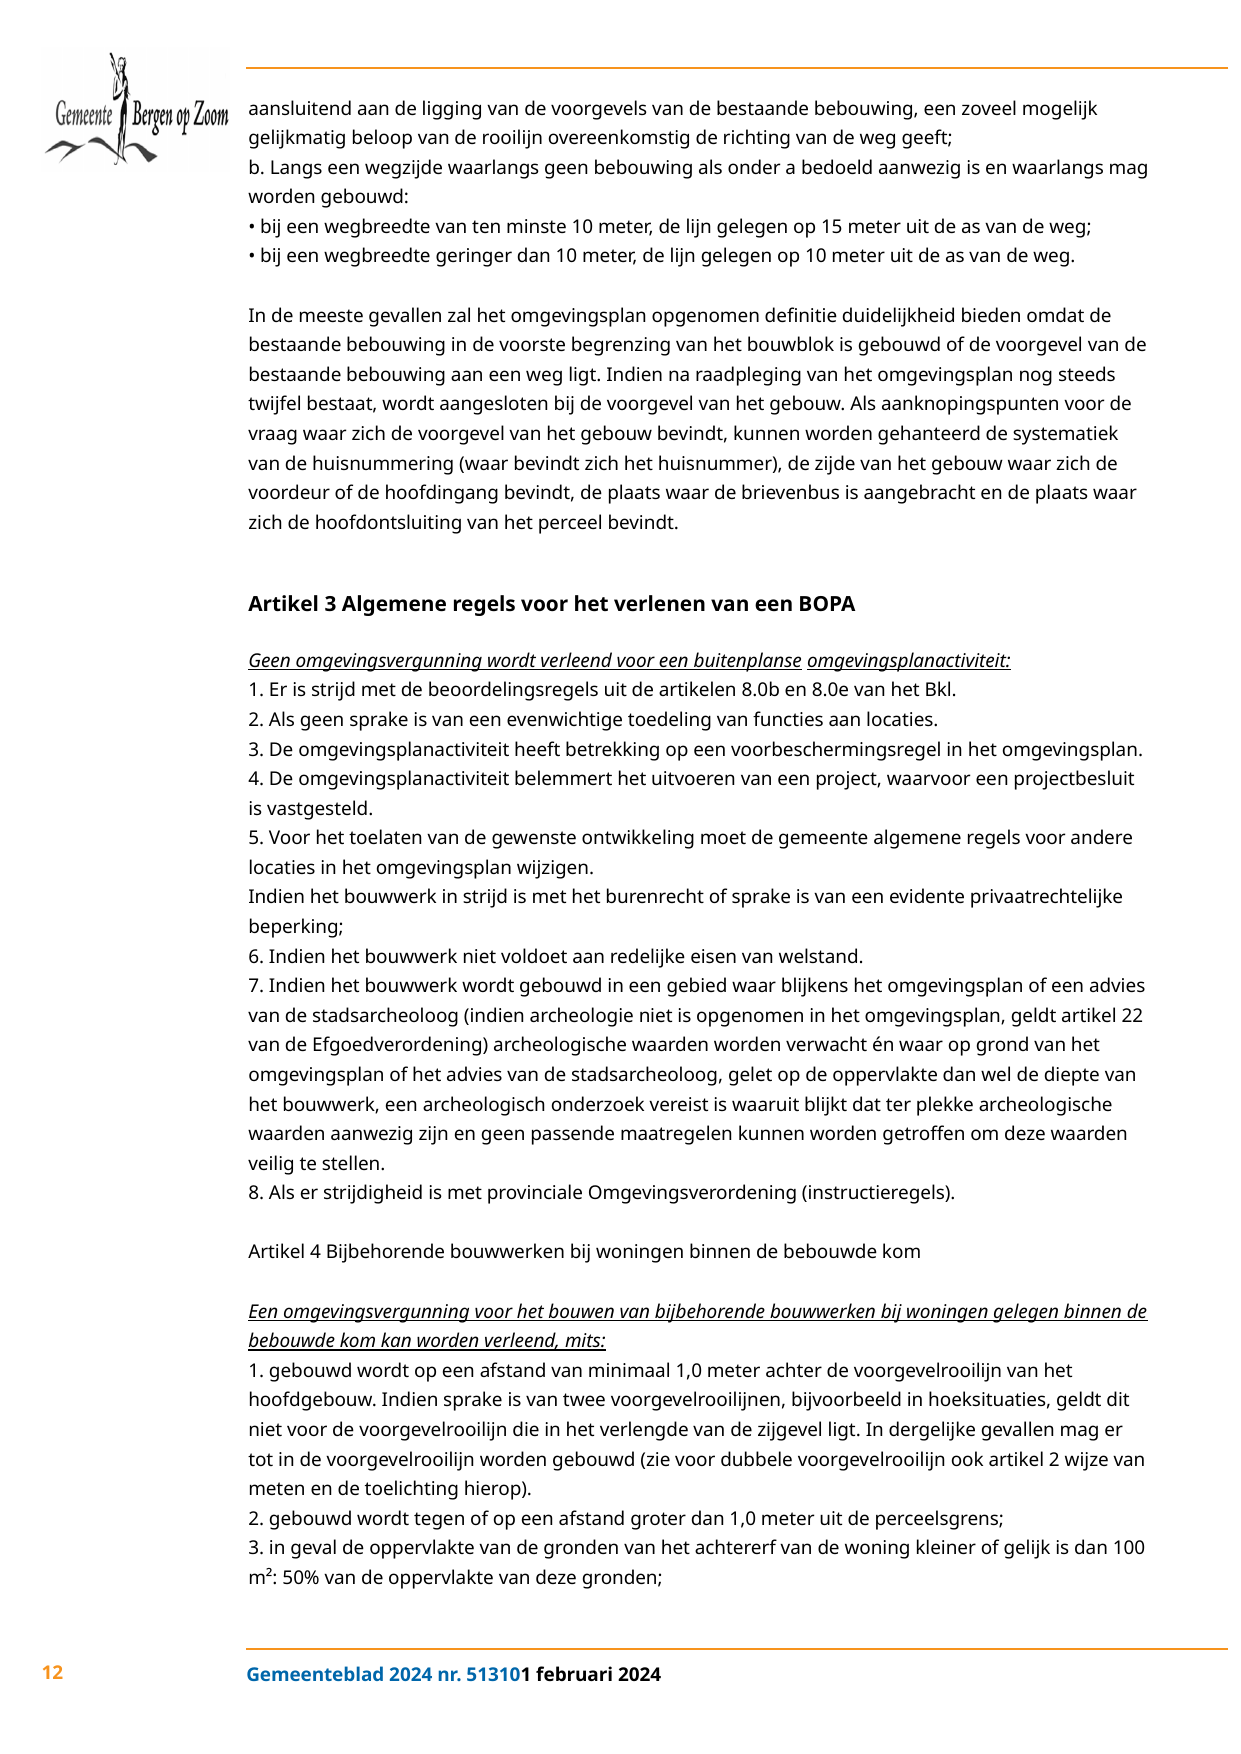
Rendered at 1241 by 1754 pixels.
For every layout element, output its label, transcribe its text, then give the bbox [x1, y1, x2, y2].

text 2. Als geen sprake is van een evenwichtige toedeling van functies aan locaties. [248, 706, 1152, 732]
text Artikel 4 Bijbehorende bouwwerken bij woningen binnen de bebouwde kom [248, 1239, 1152, 1264]
text 6. Indien het bouwwerk niet voldoet aan redelijke eisen van welstand. [248, 943, 1152, 968]
text 3. De omgevingsplanactiviteit heeft betrekking op een voorbeschermingsregel in het omgevingsplan. [248, 736, 1152, 761]
text In de meeste gevallen zal het omgevingsplan opgenomen definitie duidelijkheid bieden omdat de bestaande bebouwing in de voorste begrenzing van het bouwblok is gebouwd of de voorgevel van de bestaande bebouwing aan een weg ligt. Indien na raadpleging van het omgevingsplan nog steeds twijfel bestaat, wordt aangesloten bij de voorgevel van het gebouw. Als aanknopingspunten voor de vraag waar zich de voorgevel van het gebouw bevindt, kunnen worden gehanteerd de systematiek van de huisnummering (waar bevindt zich het huisnummer), de zijde van het gebouw waar zich de voordeur of de hoofdingang bevindt, de plaats waar de brievenbus is aangebracht en de plaats waar zich de hoofdontsluiting van het perceel bevindt. [248, 302, 1152, 535]
text Geen omgevingsvergunning wordt verleend voor een buitenplanse omgevingsplanactiviteit: [248, 647, 1152, 673]
text 4. De omgevingsplanactiviteit belemmert het uitvoeren van een project, waarvoor een projectbesluit is vastgesteld. [248, 765, 1152, 821]
text 8. Als er strijdigheid is met provinciale Omgevingsverordening (instructieregels). [248, 1179, 1152, 1205]
text 3. in geval de oppervlakte van de gronden van het achtererf van de woning kleiner of gelijk is dan 100 m²: 50% van de oppervlakte van deze gronden; [248, 1534, 1152, 1590]
text Indien het bouwwerk in strijd is met het burenrecht of sprake is van een evidente privaatrechtelijke beperking; [248, 884, 1152, 939]
text b. Langs een wegzijde waarlangs geen bebouwing als onder a bedoeld aanwezig is en waarlangs mag worden gebouwd: [248, 154, 1152, 209]
text • bij een wegbreedte geringer dan 10 meter, de lijn gelegen op 10 meter uit de as van de weg. [248, 243, 1152, 268]
text 1. Er is strijd met de beoordelingsregels uit de artikelen 8.0b en 8.0e van het Bkl. [248, 677, 1152, 702]
text • bij een wegbreedte van ten minste 10 meter, de lijn gelegen op 15 meter uit de as van de weg; [248, 213, 1152, 239]
text aansluitend aan de ligging van de voorgevels van de bestaande bebouwing, een zoveel mogelijk gelijkmatig beloop van de rooilijn overeenkomstig de richting van de weg geeft; [248, 95, 1152, 150]
text Een omgevingsvergunning voor het bouwen van bijbehorende bouwwerken bij woningen gelegen binnen de bebouwde kom kan worden verleend, mits: [248, 1298, 1152, 1353]
picture [41, 47, 231, 172]
text 1. gebouwd wordt op een afstand van minimaal 1,0 meter achter de voorgevelrooilijn van het hoofdgebouw. Indien sprake is van twee voorgevelrooilijnen, bijvoorbeeld in hoeksituaties, geldt dit niet voor de voorgevelrooilijn die in het verlengde van de zijgevel ligt. In dergelijke gevallen mag er tot in de voorgevelrooilijn worden gebouwd (zie voor dubbele voorgevelrooilijn ook artikel 2 wijze van meten en de toelichting hierop). [248, 1357, 1152, 1501]
text 2. gebouwd wordt tegen of op een afstand groter dan 1,0 meter uit de perceelsgrens; [248, 1505, 1152, 1531]
text 7. Indien het bouwwerk wordt gebouwd in een gebied waar blijkens het omgevingsplan of een advies van de stadsarcheoloog (indien archeologie niet is opgenomen in het omgevingsplan, geldt artikel 22 van de Efgoedverordening) archeologische waarden worden verwacht én waar op grond van het omgevingsplan of het advies van de stadsarcheoloog, gelet op de oppervlakte dan wel de diepte van het bouwwerk, een archeologisch onderzoek vereist is waaruit blijkt dat ter plekke archeologische waarden aanwezig zijn en geen passende maatregelen kunnen worden getroffen om deze waarden veilig te stellen. [248, 972, 1152, 1176]
text Artikel 3 Algemene regels voor het verlenen van een BOPA [248, 589, 1152, 617]
text 5. Voor het toelaten van de gewenste ontwikkeling moet de gemeente algemene regels voor andere locaties in het omgevingsplan wijzigen. [248, 824, 1152, 880]
